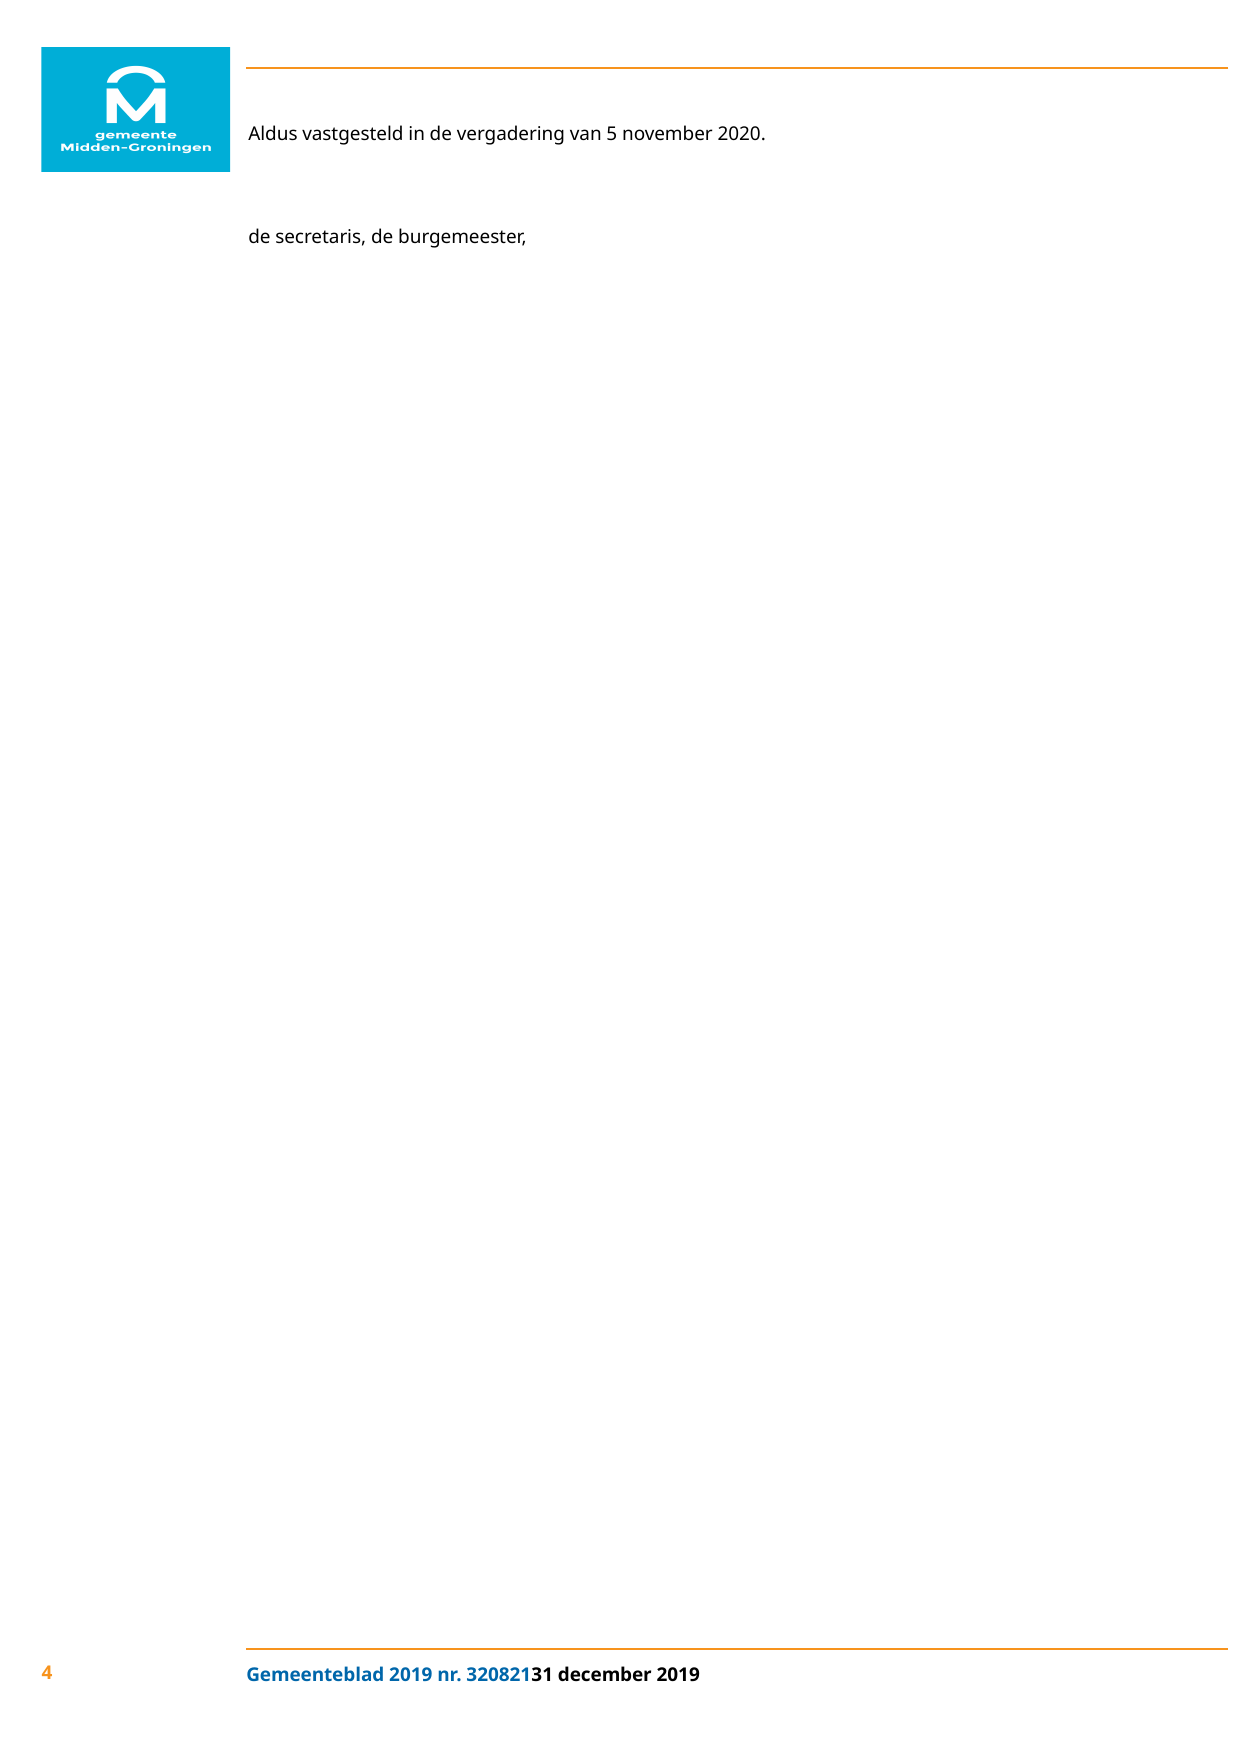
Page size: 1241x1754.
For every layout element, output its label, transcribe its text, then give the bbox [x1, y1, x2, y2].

picture [107, 89, 165, 122]
text Aldus vastgesteld in de vergadering van 5 november 2020. [248, 121, 1152, 146]
text de secretaris, de burgemeester, [248, 223, 1152, 249]
picture [184, 146, 190, 153]
picture [108, 66, 164, 82]
